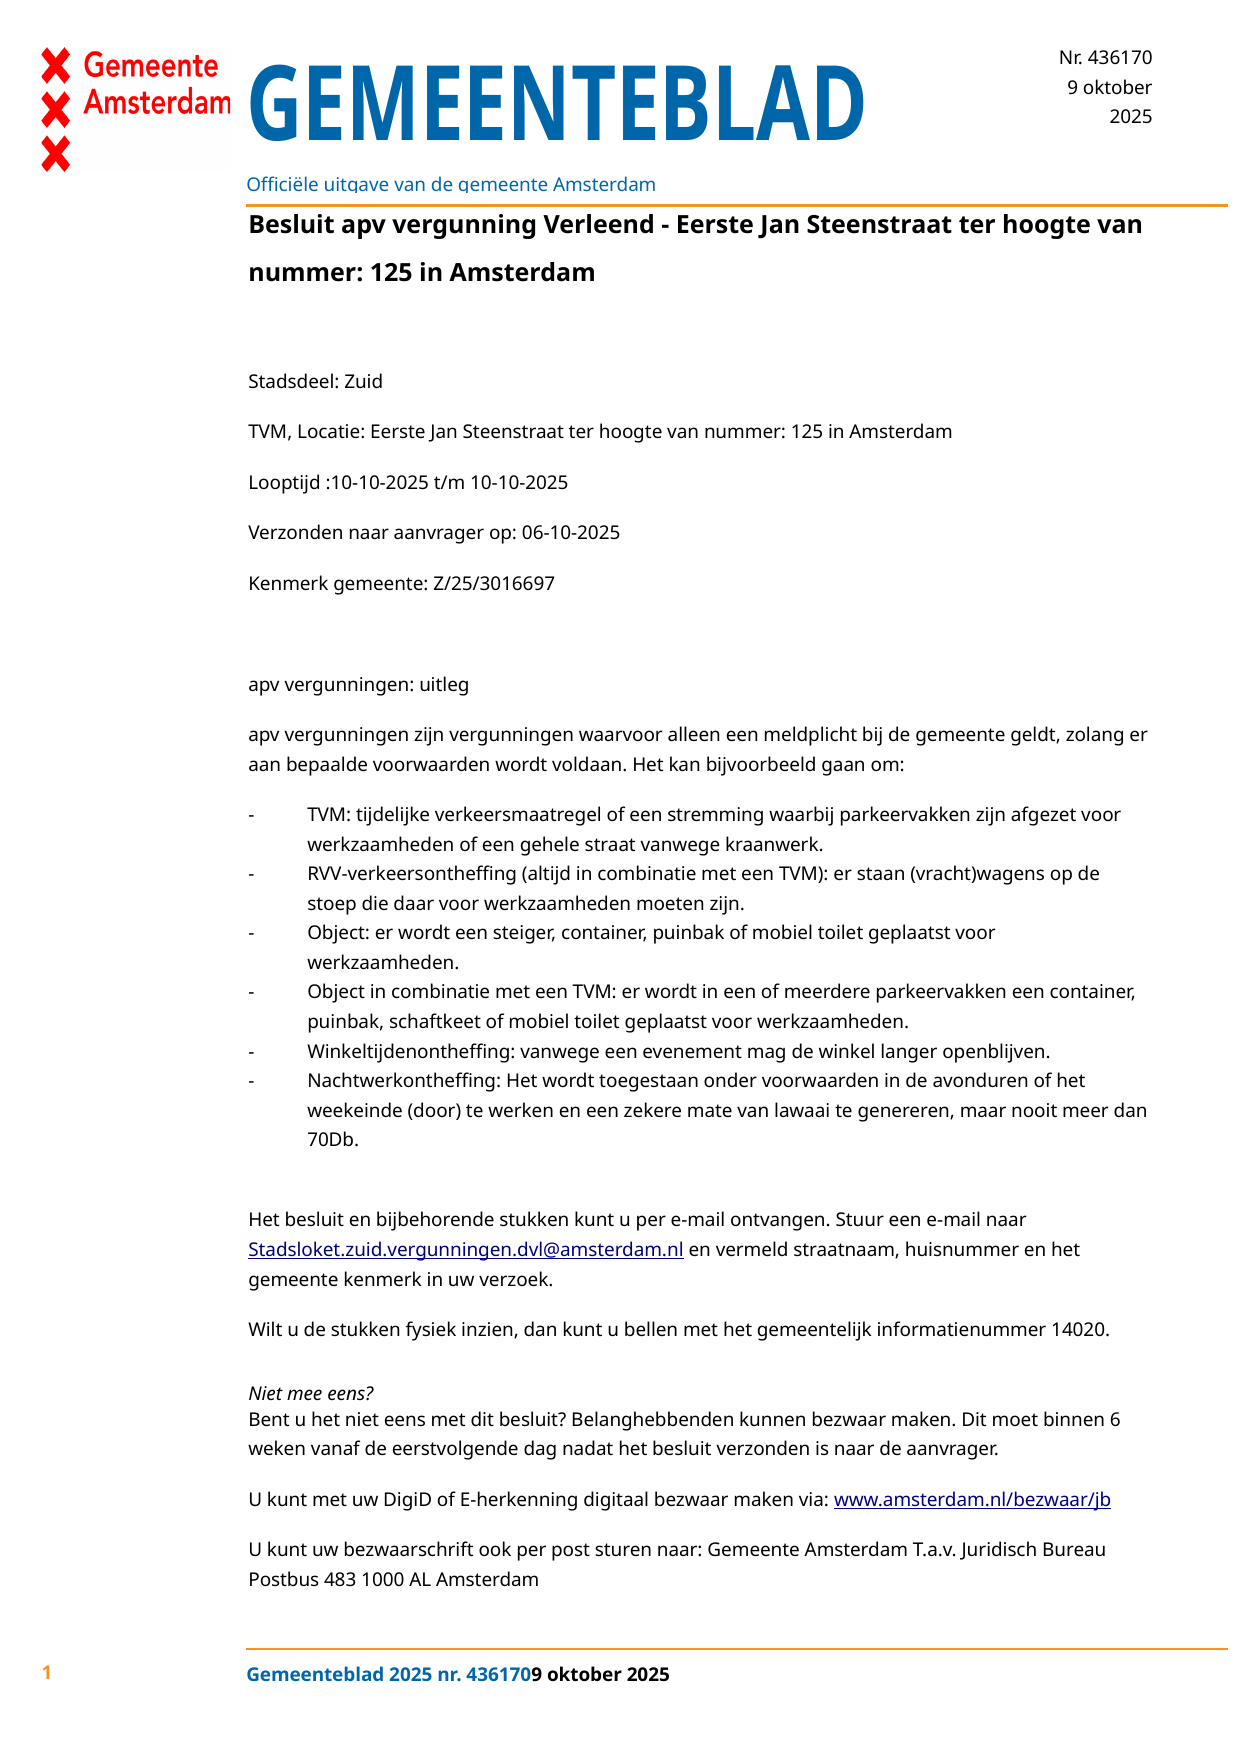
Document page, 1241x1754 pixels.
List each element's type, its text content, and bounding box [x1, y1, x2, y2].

text Het besluit en bijbehorende stukken kunt u per e-mail ontvangen. Stuur een e-mail naar Stadsloket.zuid.vergunningen.dvl@amsterdam.nl en vermeld straatnaam, huisnummer en het gemeente kenmerk in uw verzoek. [248, 1207, 1152, 1292]
text U kunt met uw DigiD of E-herkenning digitaal bezwaar maken via: www.amsterdam.nl/bezwaar/jb [248, 1486, 1152, 1512]
list Object in combinatie met een TVM: er wordt in een of meerdere parkeervakken een container, puinbak, schaftkeet of mobiel toilet geplaatst voor werkzaamheden. [248, 979, 1152, 1034]
text apv vergunningen zijn vergunningen waarvoor alleen een meldplicht bij de gemeente geldt, zolang er aan bepaalde voorwaarden wordt voldaan. Het kan bijvoorbeeld gaan om: [248, 721, 1152, 777]
text TVM, Locatie: Eerste Jan Steenstraat ter hoogte van nummer: 125 in Amsterdam [248, 419, 1152, 444]
text Verzonden naar aanvrager op: 06-10-2025 [248, 519, 1152, 545]
text apv vergunningen: uitleg [248, 671, 1152, 697]
list Nachtwerkontheffing: Het wordt toegestaan onder voorwaarden in de avonduren of het weekeinde (door) te werken en een zekere mate van lawaai te genereren, maar nooit meer dan 70Db. [248, 1067, 1152, 1152]
list TVM: tijdelijke verkeersmaatregel of een stremming waarbij parkeervakken zijn afgezet voor werkzaamheden of een gehele straat vanwege kraanwerk. [248, 801, 1152, 857]
list Winkeltijdenontheffing: vanwege een evenement mag de winkel langer openblijven. [248, 1038, 1152, 1064]
picture [41, 47, 231, 172]
text Wilt u de stukken fysiek inzien, dan kunt u bellen met het gemeentelijk informatienummer 14020. [248, 1316, 1152, 1342]
text Besluit apv vergunning Verleend - Eerste Jan Steenstraat ter hoogte van nummer: 125 in Amsterdam [248, 207, 1152, 288]
text Bent u het niet eens met dit besluit? Belanghebbenden kunnen bezwaar maken. Dit moet binnen 6 weken vanaf de eerstvolgende dag nadat het besluit verzonden is naar de aanvrager. [248, 1406, 1152, 1461]
text Stadsdeel: Zuid [248, 368, 1152, 394]
text Looptijd :10-10-2025 t/m 10-10-2025 [248, 469, 1152, 495]
text U kunt uw bezwaarschrift ook per post sturen naar: Gemeente Amsterdam T.a.v. Juridisch Bureau Postbus 483 1000 AL Amsterdam [248, 1536, 1152, 1592]
text Kenmerk gemeente: Z/25/3016697 [248, 570, 1152, 596]
text Niet mee eens? [248, 1380, 1152, 1406]
list RVV-verkeersontheffing (altijd in combinatie met een TVM): er staan (vracht)wagens op de stoep die daar voor werkzaamheden moeten zijn. [248, 860, 1152, 916]
list Object: er wordt een steiger, container, puinbak of mobiel toilet geplaatst voor werkzaamheden. [248, 919, 1152, 975]
